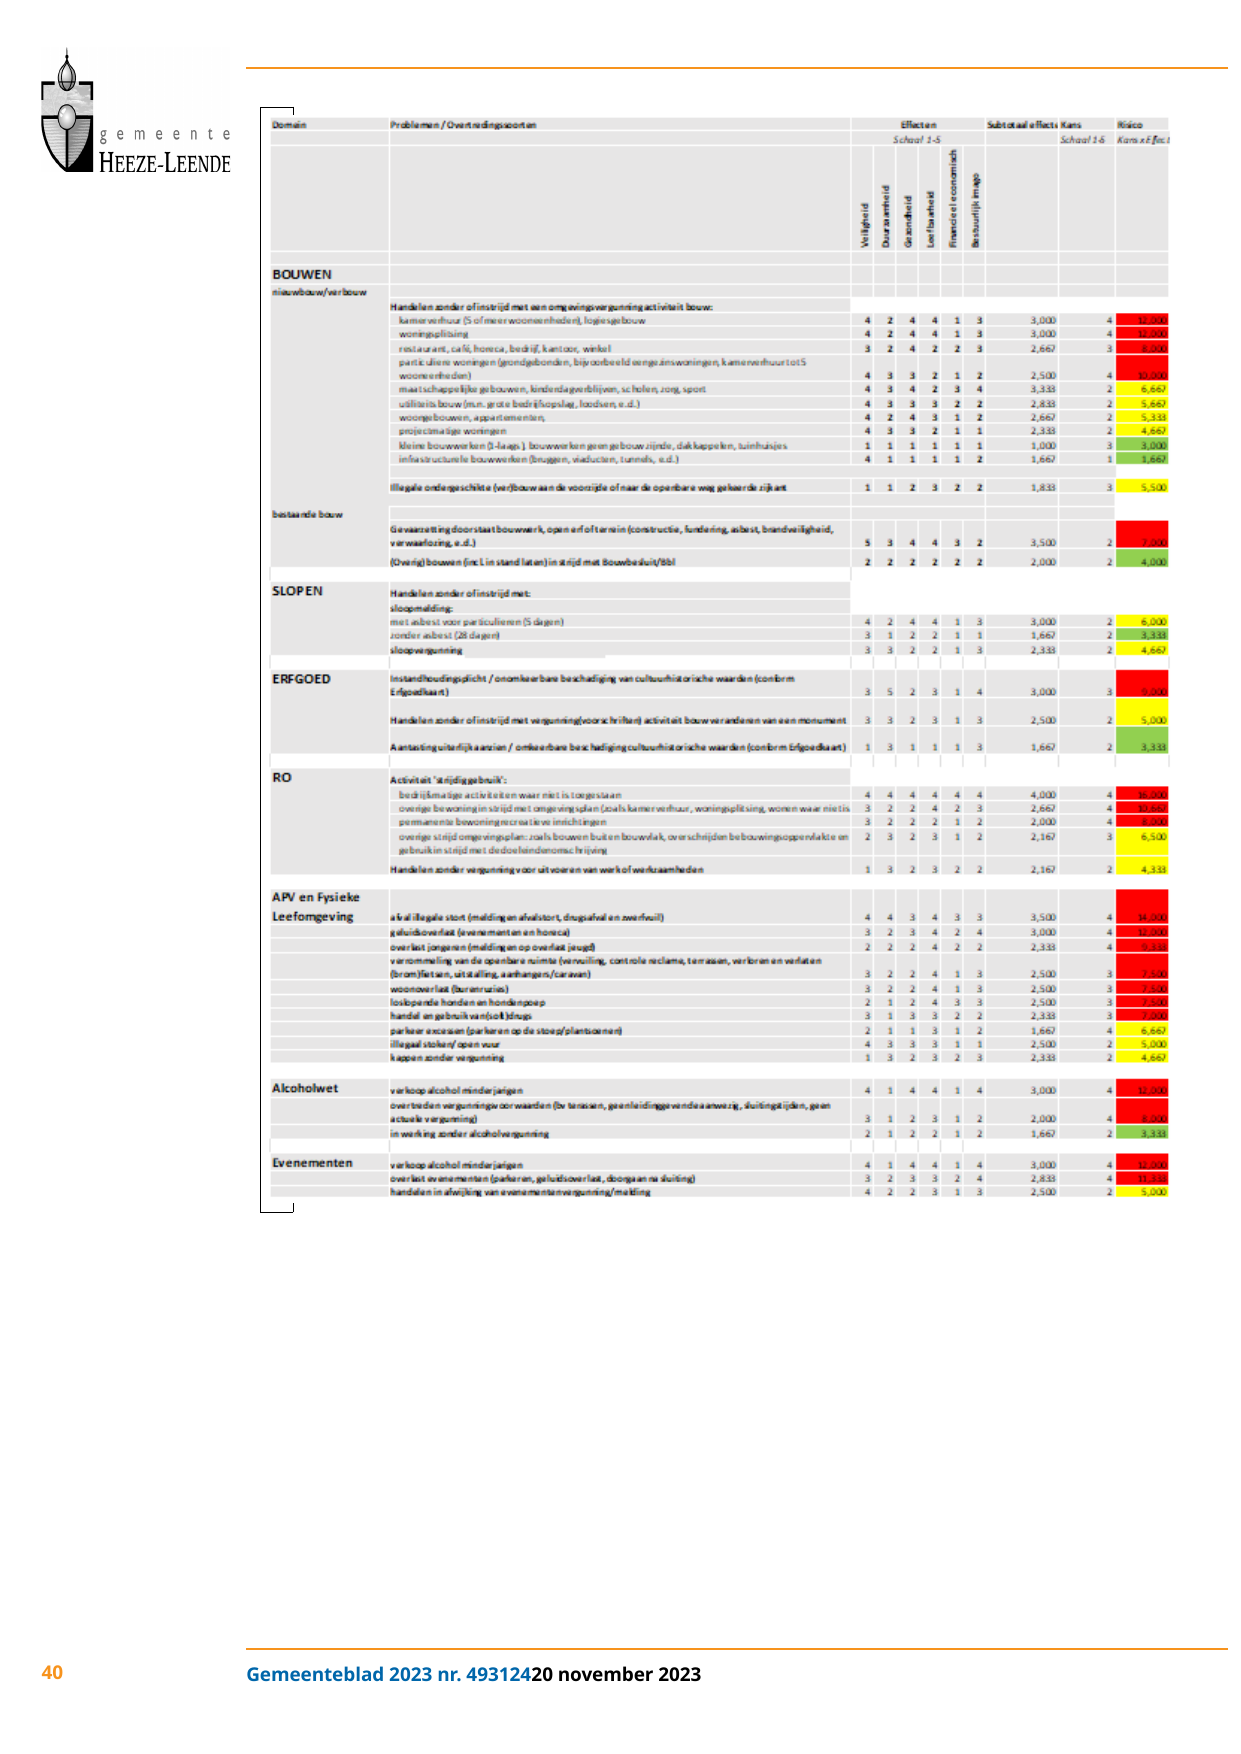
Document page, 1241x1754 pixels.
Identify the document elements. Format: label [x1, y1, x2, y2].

picture [268, 115, 1173, 1203]
picture [41, 47, 231, 172]
